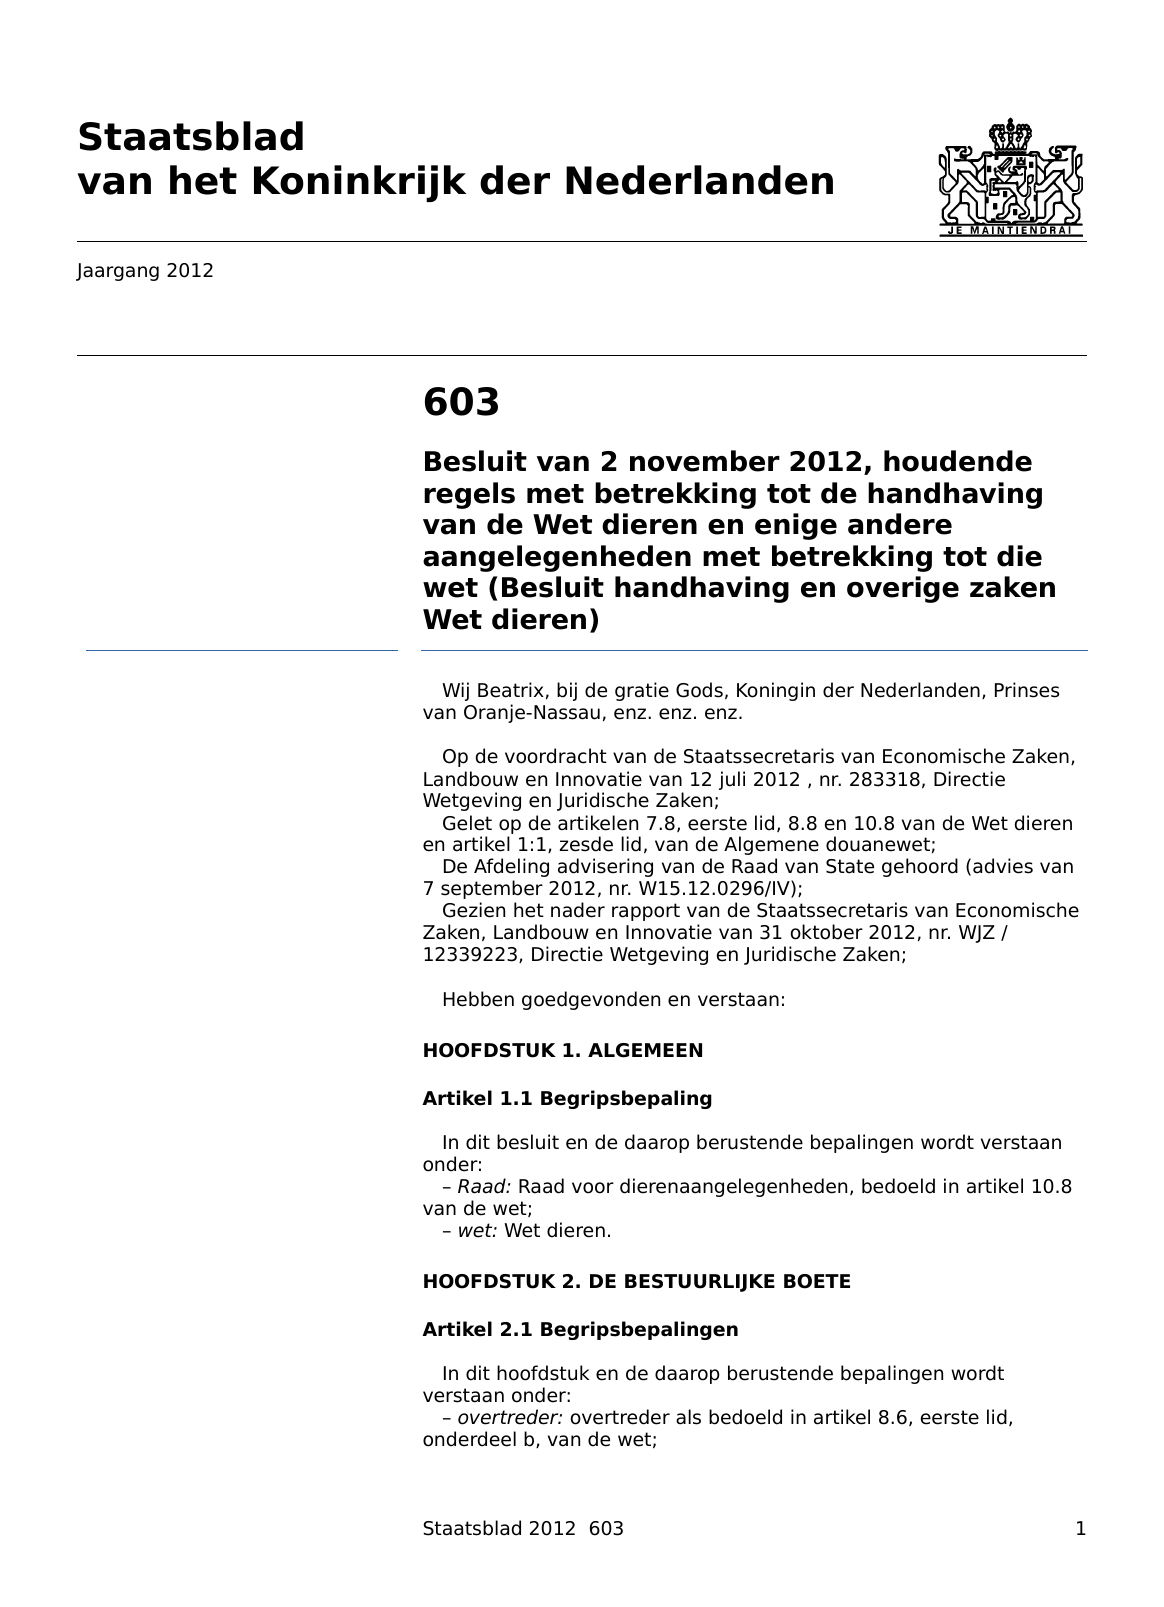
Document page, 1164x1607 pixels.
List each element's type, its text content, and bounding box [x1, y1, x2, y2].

table_header Staatsblad van het Koninkrijk der Nederlanden [77, 100, 886, 241]
text Besluit van 2 november 2012, houdende regels met betrekking tot de handhaving van de Wet dieren en enige andere aangelegenheden met betrekking tot die wet (Besluit handhaving en overige zaken Wet dieren) [422, 447, 1087, 636]
text In dit besluit en de daarop berustende bepalingen wordt verstaan onder: [422, 1132, 1087, 1176]
table_header [886, 100, 1087, 241]
subtitle Artikel 2.1 Begripsbepalingen [422, 1318, 1087, 1340]
subtitle HOOFDSTUK 1. ALGEMEEN [422, 1040, 1087, 1062]
text – overtreder: overtreder als bedoeld in artikel 8.6, eerste lid, onderdeel b, van de wet; [422, 1407, 1087, 1451]
text Wij Beatrix, bij de gratie Gods, Koningin der Nederlanden, Prinses van Oranje-Nassau, enz. enz. enz. [422, 680, 1087, 724]
subtitle Artikel 1.1 Begripsbepaling [422, 1087, 1087, 1109]
subtitle HOOFDSTUK 2. DE BESTUURLIJKE BOETE [422, 1271, 1087, 1293]
text Gezien het nader rapport van de Staatssecretaris van Economische Zaken, Landbouw en Innovatie van 31 oktober 2012, nr. WJZ / 12339223, Directie Wetgeving en Juridische Zaken; [422, 900, 1087, 966]
table_cell Jaargang 2012 [77, 242, 1087, 355]
text Hebben goedgevonden en verstaan: [422, 988, 1087, 1010]
text Op de voordracht van de Staatssecretaris van Economische Zaken, Landbouw en Innovatie van 12 juli 2012 , nr. 283318, Directie Wetgeving en Juridische Zaken; [422, 746, 1087, 812]
text De Afdeling advisering van de Raad van State gehoord (advies van 7 september 2012, nr. W15.12.0296/IV); [422, 856, 1087, 900]
picture [936, 115, 1087, 240]
text Gelet op de artikelen 7.8, eerste lid, 8.8 en 10.8 van de Wet dieren en artikel 1:1, zesde lid, van de Algemene douanewet; [422, 812, 1087, 856]
text In dit hoofdstuk en de daarop berustende bepalingen wordt verstaan onder: [422, 1363, 1087, 1407]
subtitle 603 [422, 381, 1087, 424]
text – wet: Wet dieren. [422, 1219, 1087, 1241]
text – Raad: Raad voor dierenaangelegenheden, bedoeld in artikel 10.8 van de wet; [422, 1176, 1087, 1219]
